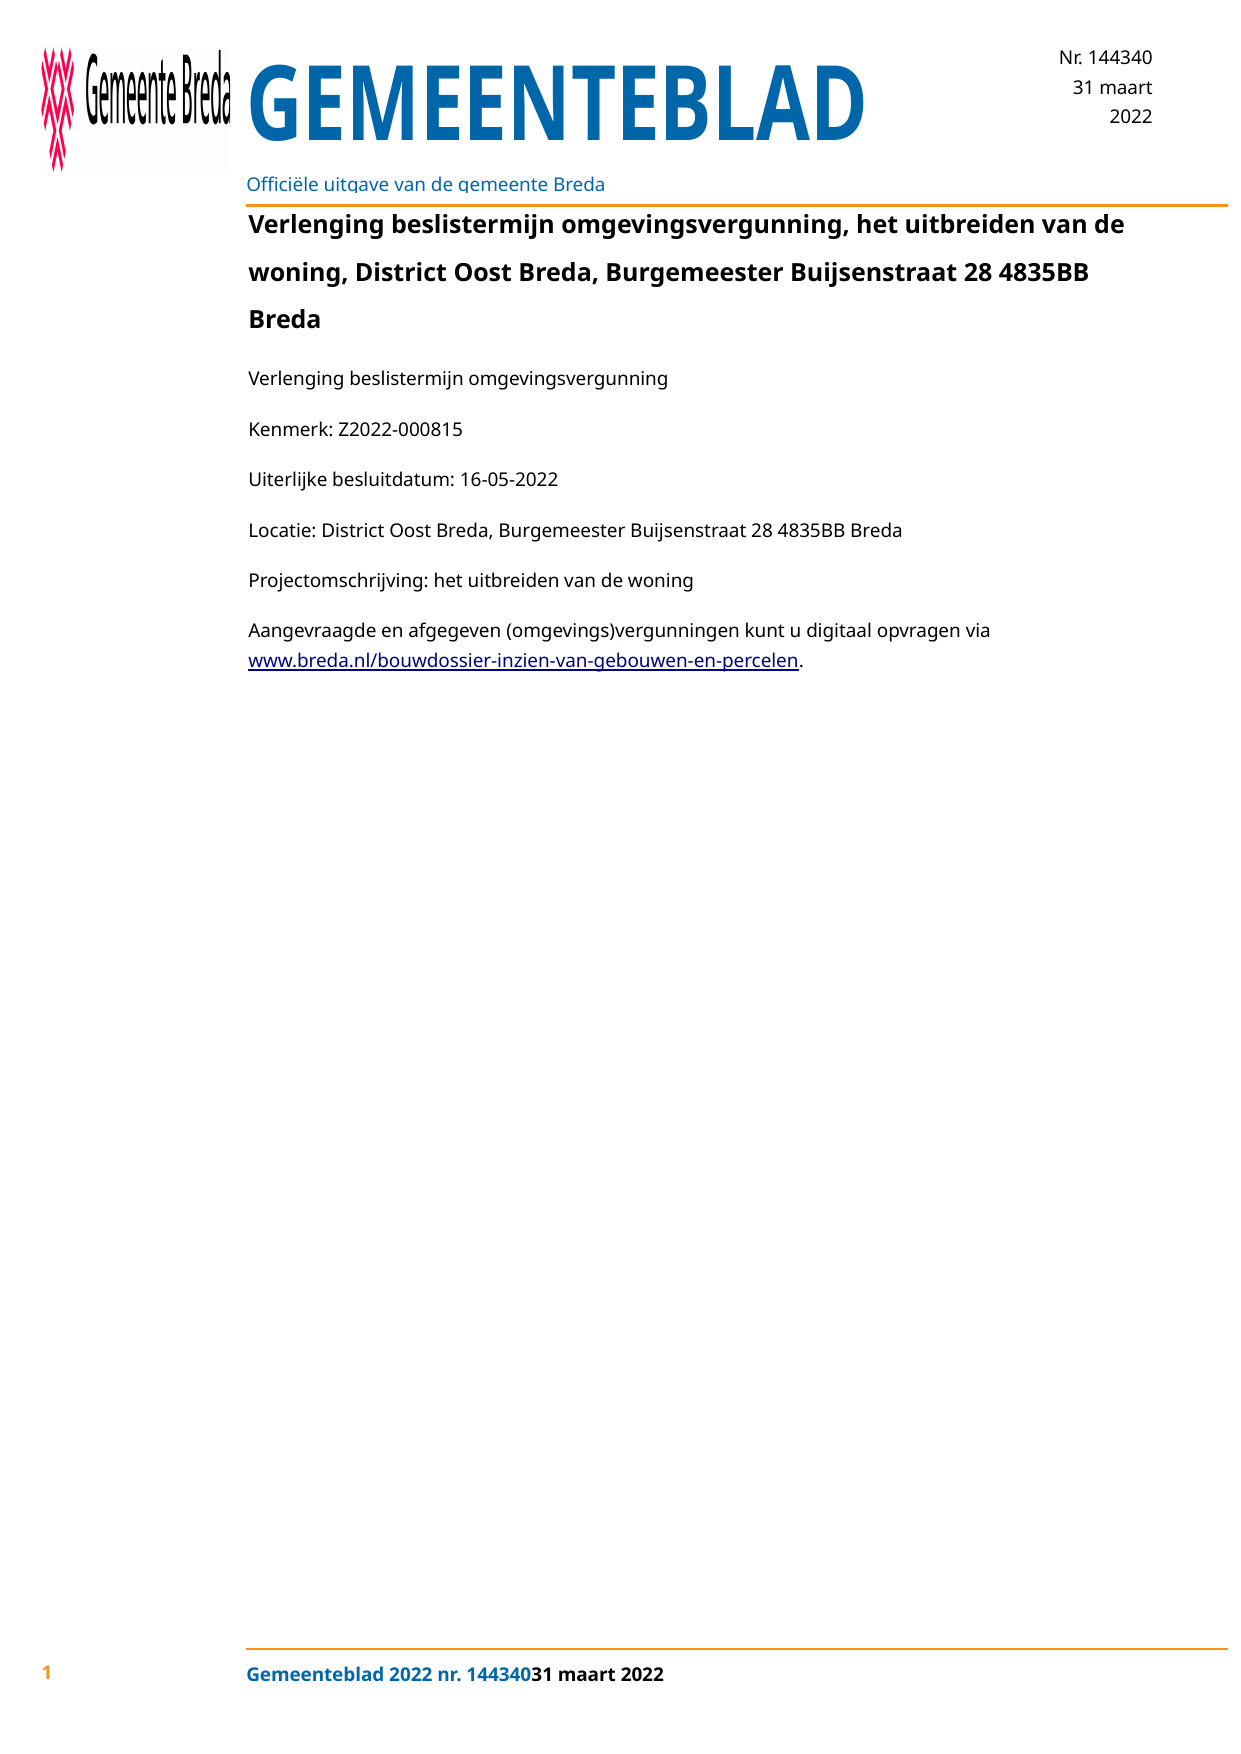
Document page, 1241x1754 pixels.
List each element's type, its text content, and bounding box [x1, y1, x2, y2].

text Locatie: District Oost Breda, Burgemeester Buijsenstraat 28 4835BB Breda [248, 517, 1152, 542]
picture [41, 47, 231, 172]
text Aangevraagde en afgegeven (omgevings)vergunningen kunt u digitaal opvragen via www.breda.nl/bouwdossier-inzien-van-gebouwen-en-percelen. [248, 618, 1152, 673]
text Verlenging beslistermijn omgevingsvergunning [248, 366, 1152, 391]
text Projectomschrijving: het uitbreiden van de woning [248, 567, 1152, 593]
text Verlenging beslistermijn omgevingsvergunning, het uitbreiden van de woning, District Oost Breda, Burgemeester Buijsenstraat 28 4835BB Breda [248, 207, 1152, 336]
text Kenmerk: Z2022-000815 [248, 416, 1152, 442]
text Uiterlijke besluitdatum: 16-05-2022 [248, 466, 1152, 492]
